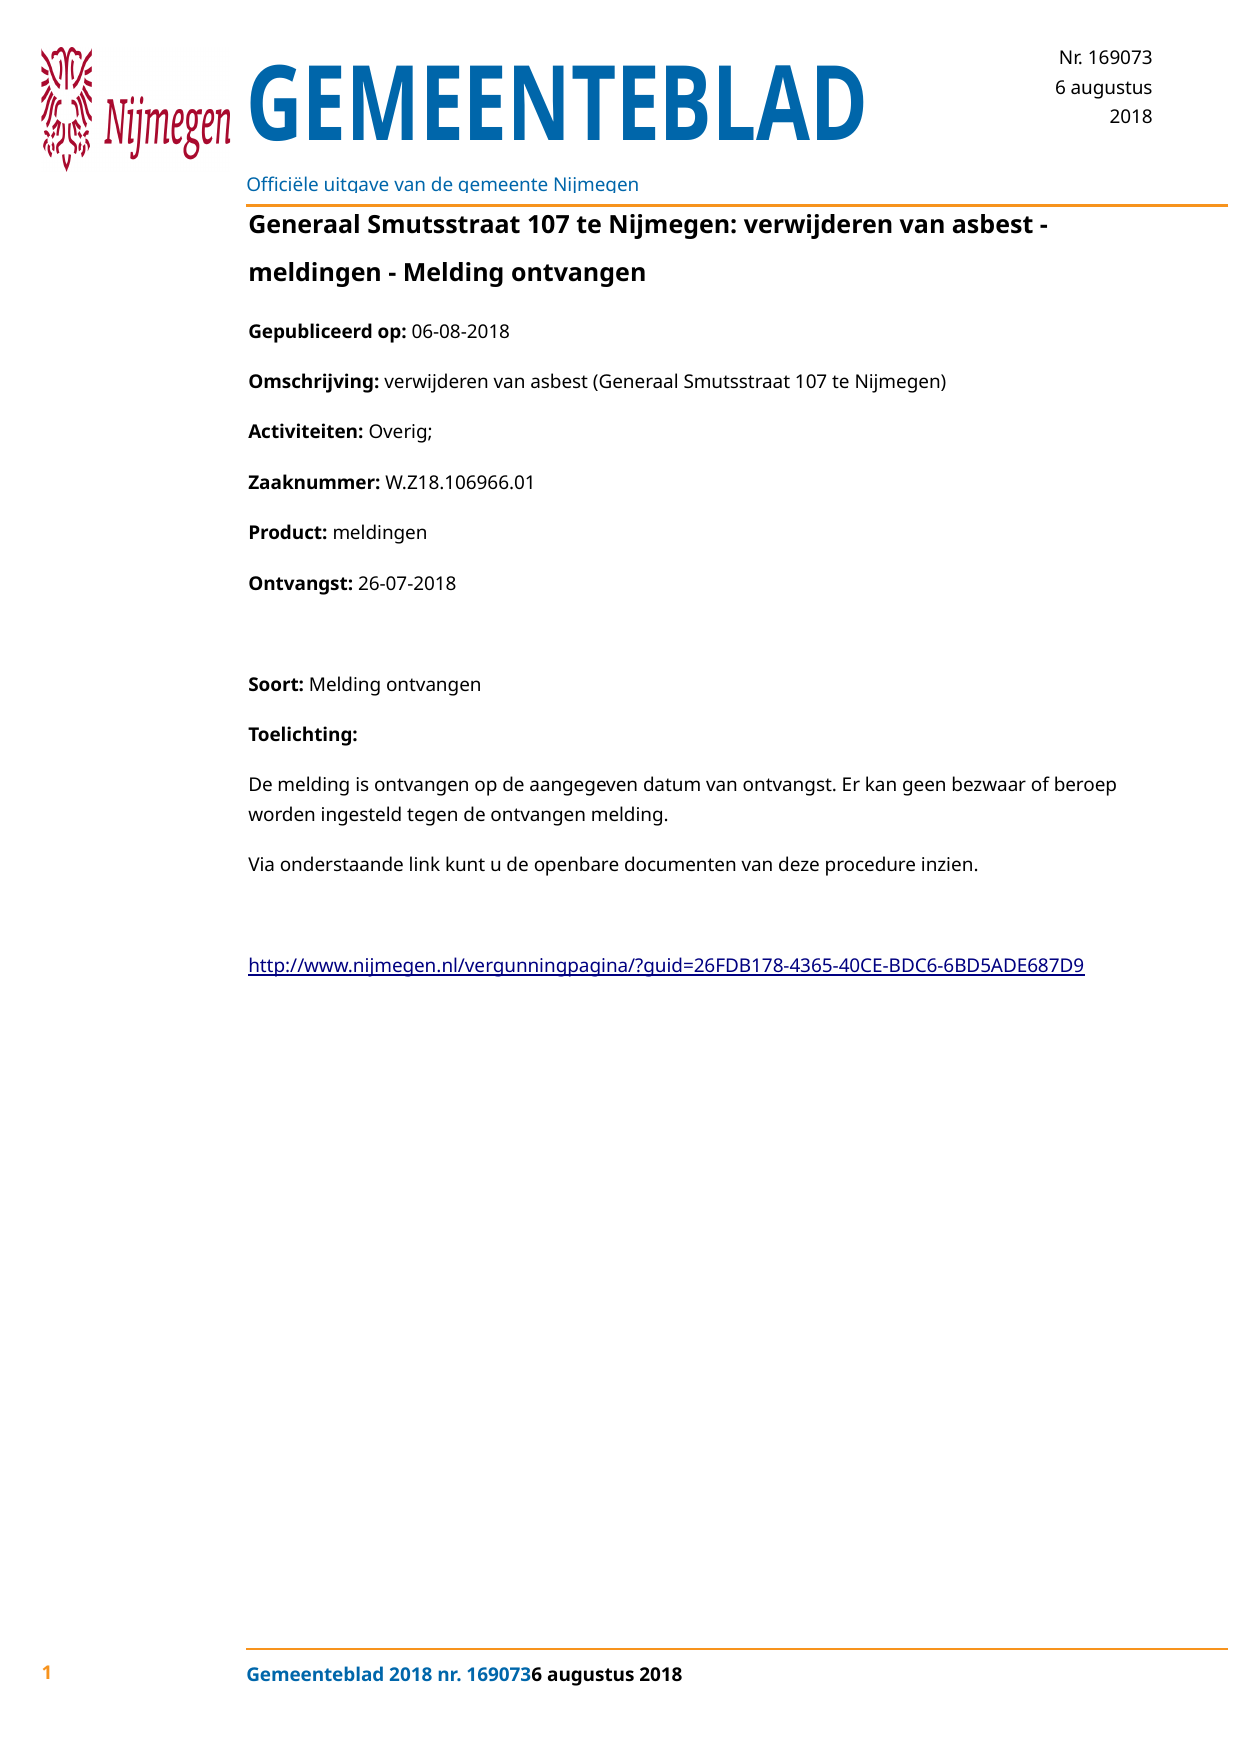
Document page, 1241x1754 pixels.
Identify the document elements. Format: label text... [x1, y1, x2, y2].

text Soort: Melding ontvangen [248, 671, 1152, 697]
text Product: meldingen [248, 519, 1152, 545]
text Activiteiten: Overig; [248, 419, 1152, 444]
text Gepubliceerd op: 06-08-2018 [248, 318, 1152, 344]
text Ontvangst: 26-07-2018 [248, 570, 1152, 596]
text Generaal Smutsstraat 107 te Nijmegen: verwijderen van asbest - meldingen - Melding ontvangen [248, 207, 1152, 288]
picture [41, 47, 231, 172]
text Zaaknummer: W.Z18.106966.01 [248, 469, 1152, 495]
text Omschrijving: verwijderen van asbest (Generaal Smutsstraat 107 te Nijmegen) [248, 368, 1152, 394]
text Via onderstaande link kunt u de openbare documenten van deze procedure inzien. [248, 852, 1152, 877]
text De melding is ontvangen op de aangegeven datum van ontvangst. Er kan geen bezwaar of beroep worden ingesteld tegen de ontvangen melding. [248, 772, 1152, 827]
text Toelichting: [248, 721, 1152, 747]
text http://www.nijmegen.nl/vergunningpagina/?guid=26FDB178-4365-40CE-BDC6-6BD5ADE687D9 [248, 952, 1152, 978]
